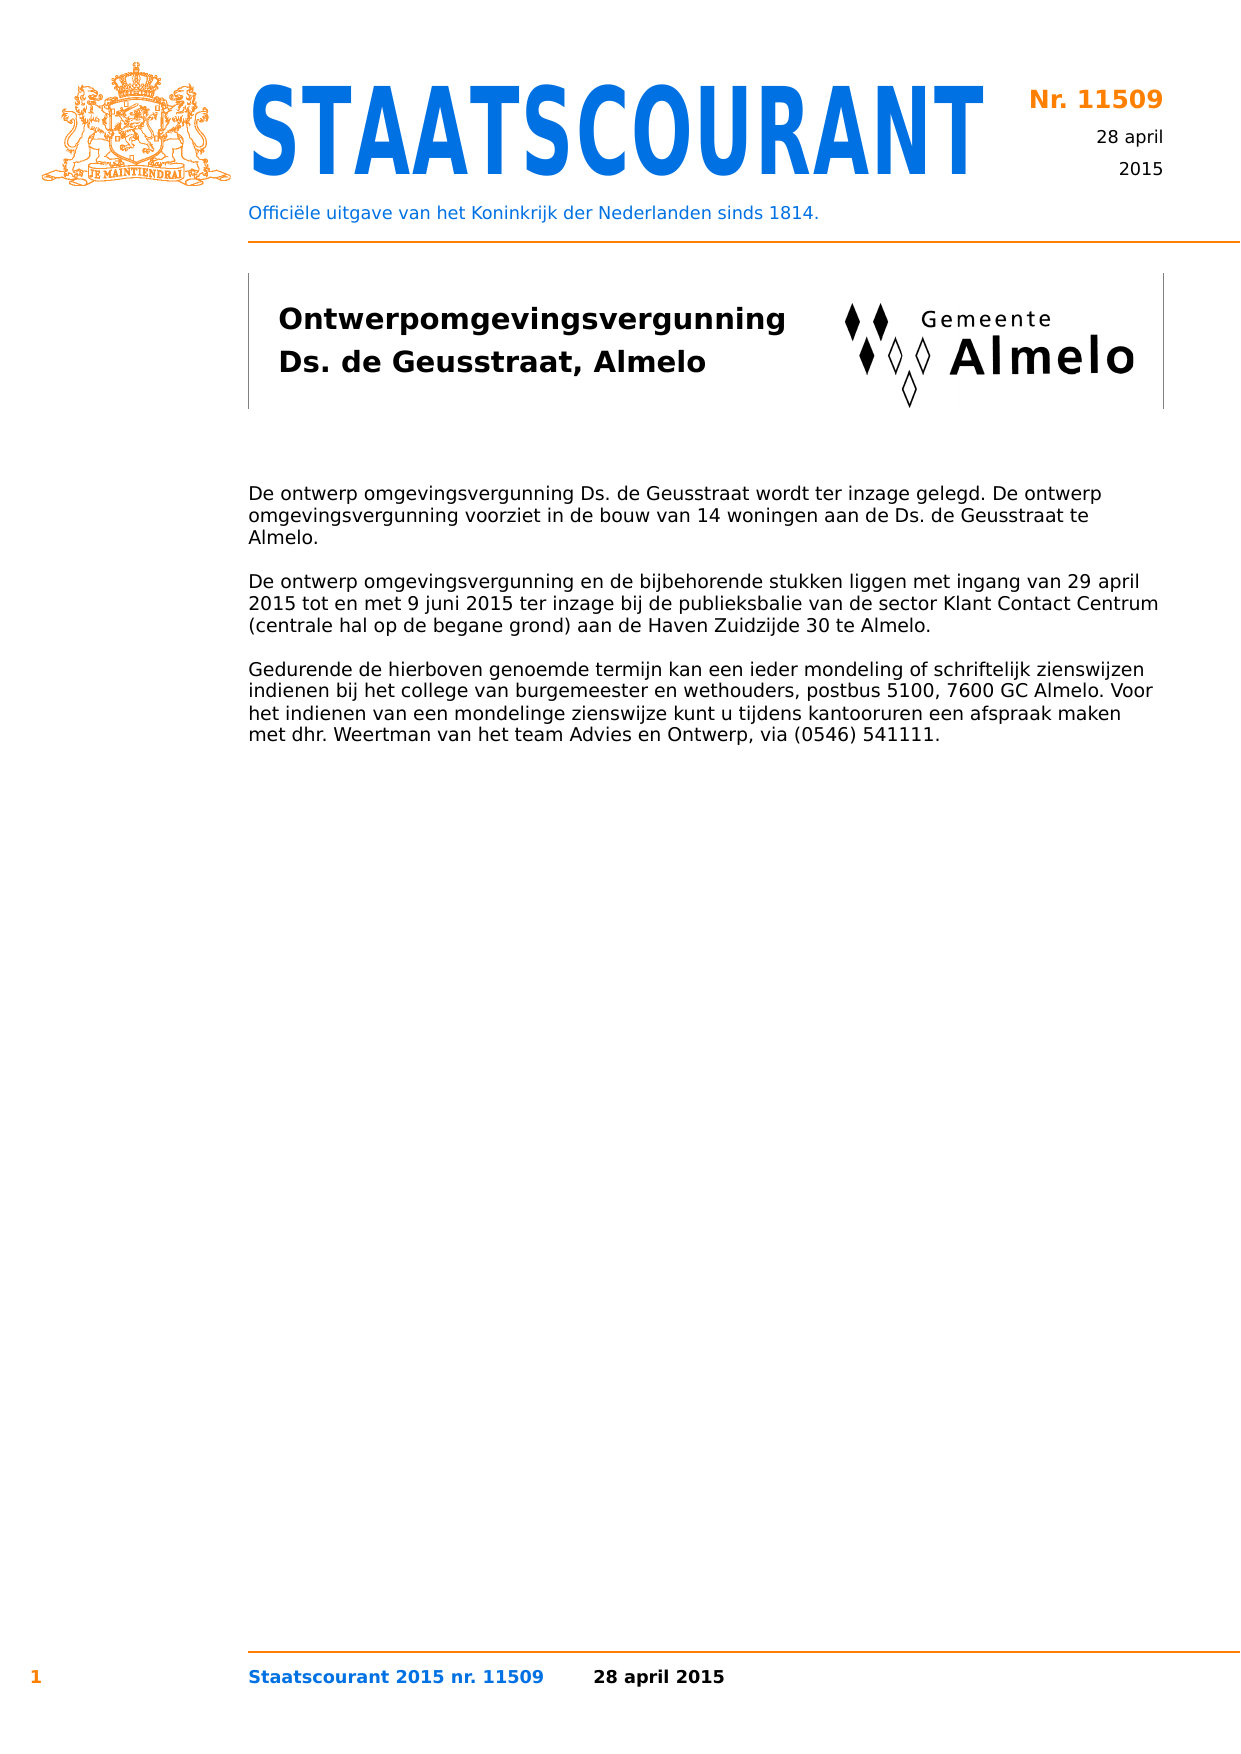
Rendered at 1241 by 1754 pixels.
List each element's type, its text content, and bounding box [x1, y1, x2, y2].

table_cell 28 april [998, 121, 1240, 153]
table_cell 2015 [998, 153, 1240, 203]
table_cell Officiële uitgave van het Koninkrijk der Nederlanden sinds 1814. [248, 203, 1240, 241]
table_header STAATSCOURANT [248, 62, 998, 203]
subtitle Ontwerpomgevingsvergunning Ds. de Geusstraat, Almelo [249, 273, 1163, 409]
table_header [25, 62, 248, 241]
table_header Nr. 11509 [998, 62, 1240, 121]
text De ontwerp omgevingsvergunning Ds. de Geusstraat wordt ter inzage gelegd. De ontwerp omgevingsvergunning voorziet in de bouw van 14 woningen aan de Ds. de Geusstraat te Almelo. [248, 483, 1163, 549]
picture [844, 302, 1134, 409]
picture [41, 62, 231, 186]
text De ontwerp omgevingsvergunning en de bijbehorende stukken liggen met ingang van 29 april 2015 tot en met 9 juni 2015 ter inzage bij de publieksbalie van de sector Klant Contact Centrum (centrale hal op de begane grond) aan de Haven Zuidzijde 30 te Almelo. [248, 571, 1163, 637]
text Gedurende de hierboven genoemde termijn kan een ieder mondeling of schriftelijk zienswijzen indienen bij het college van burgemeester en wethouders, postbus 5100, 7600 GC Almelo. Voor het indienen van een mondelinge zienswijze kunt u tijdens kantooruren een afspraak maken met dhr. Weertman van het team Advies en Ontwerp, via (0546) 541111. [248, 658, 1163, 746]
